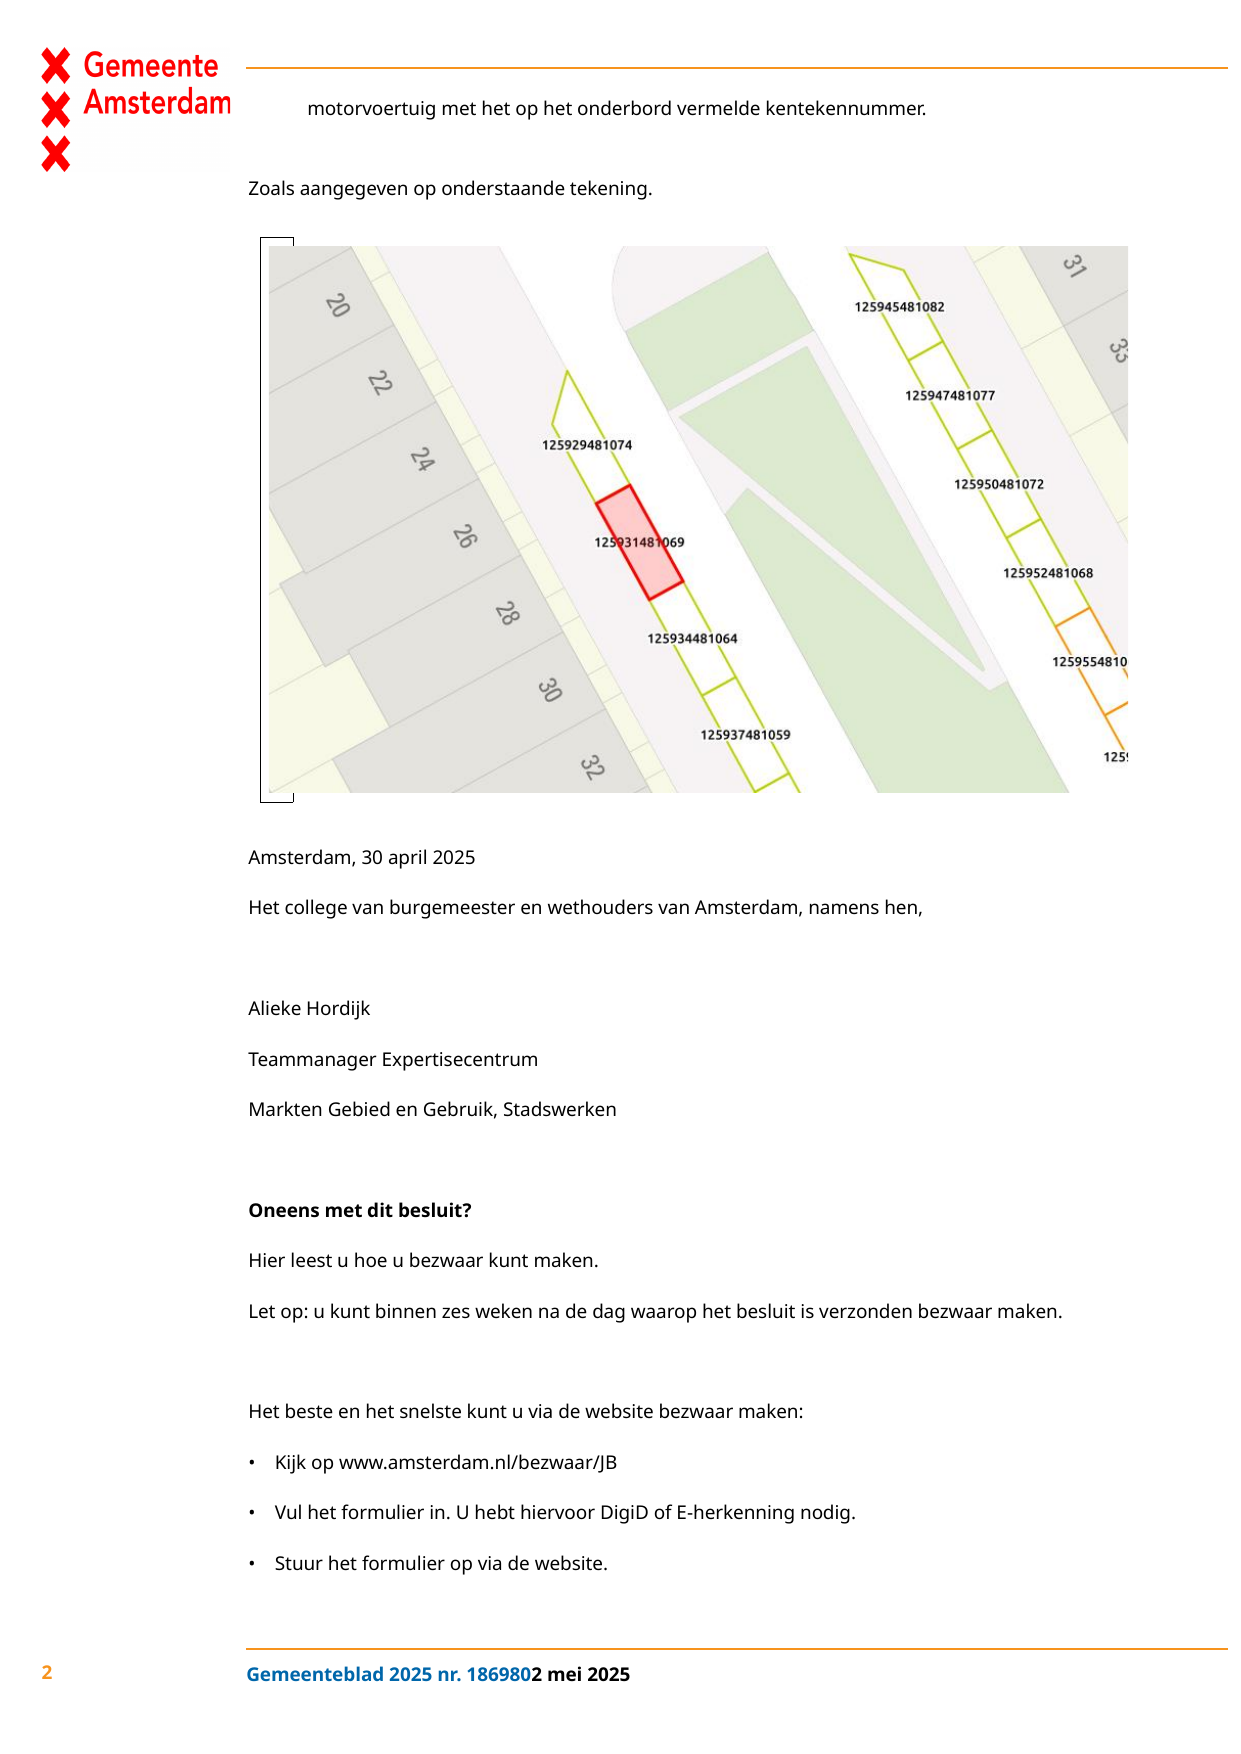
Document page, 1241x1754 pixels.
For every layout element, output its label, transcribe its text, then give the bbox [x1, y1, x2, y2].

picture [268, 246, 1129, 793]
picture [41, 47, 231, 172]
text Het college van burgemeester en wethouders van Amsterdam, namens hen, [248, 894, 1152, 920]
text Let op: u kunt binnen zes weken na de dag waarop het besluit is verzonden bezwaar maken. [248, 1298, 1152, 1323]
text Alieke Hordijk [248, 995, 1152, 1021]
text Zoals aangegeven op onderstaande tekening. [248, 175, 1152, 201]
text • Stuur het formulier op via de website. [248, 1550, 1152, 1576]
list motorvoertuig met het op het onderbord vermelde kentekennummer. [248, 95, 1152, 121]
text Hier leest u hoe u bezwaar kunt maken. [248, 1247, 1152, 1273]
text Teammanager Expertisecentrum [248, 1046, 1152, 1071]
text Amsterdam, 30 april 2025 [248, 844, 1152, 870]
text Markten Gebied en Gebruik, Stadswerken [248, 1096, 1152, 1122]
text • Vul het formulier in. U hebt hiervoor DigiD of E-herkenning nodig. [248, 1499, 1152, 1525]
text Oneens met dit besluit? [248, 1197, 1152, 1223]
text Het beste en het snelste kunt u via de website bezwaar maken: [248, 1399, 1152, 1424]
text • Kijk op www.amsterdam.nl/bezwaar/JB [248, 1449, 1152, 1475]
